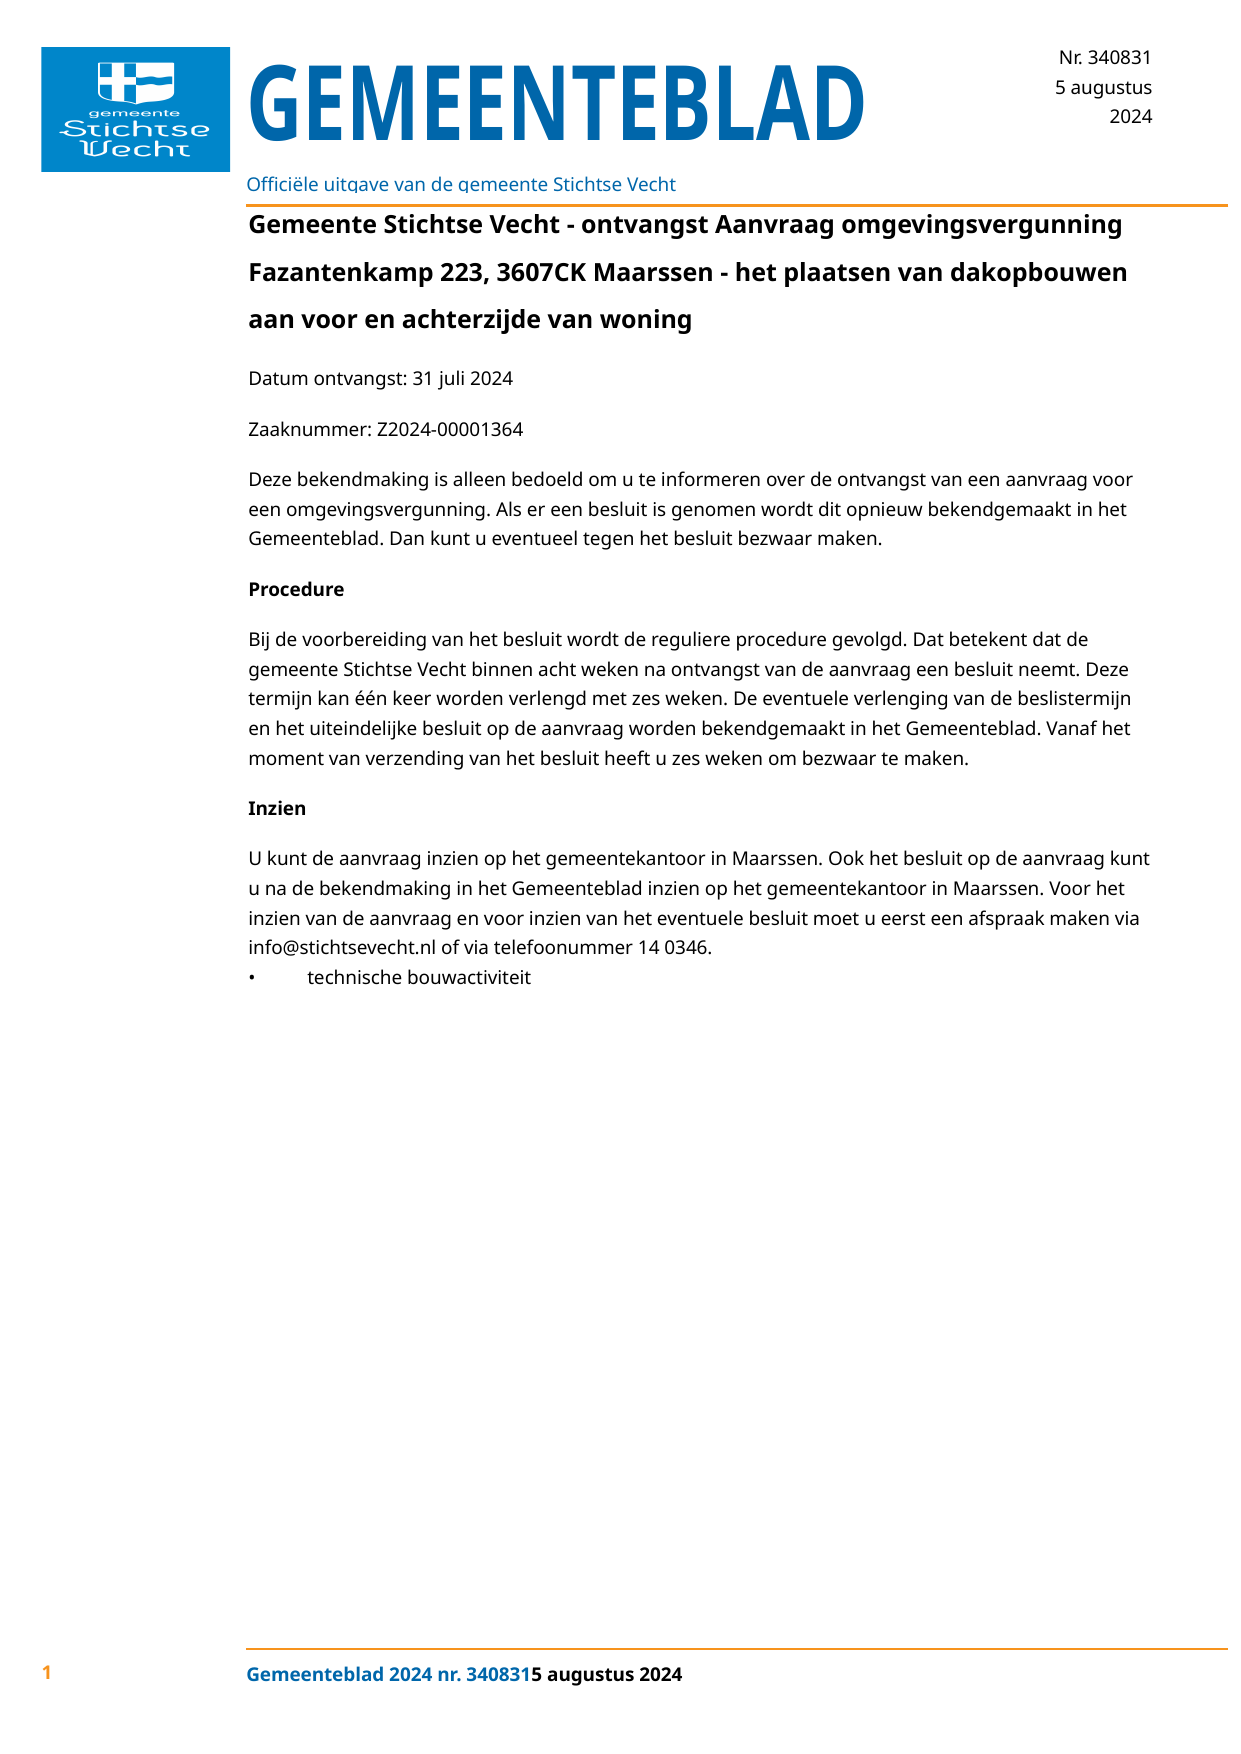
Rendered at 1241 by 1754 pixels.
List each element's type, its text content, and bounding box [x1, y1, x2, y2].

text Bij de voorbereiding van het besluit wordt de reguliere procedure gevolgd. Dat betekent dat de gemeente Stichtse Vecht binnen acht weken na ontvangst van de aanvraag een besluit neemt. Deze termijn kan één keer worden verlengd met zes weken. De eventuele verlenging van de beslistermijn en het uiteindelijke besluit op de aanvraag worden bekendgemaakt in het Gemeenteblad. Vanaf het moment van verzending van het besluit heeft u zes weken om bezwaar te maken. [248, 626, 1152, 770]
text U kunt de aanvraag inzien op het gemeentekantoor in Maarssen. Ook het besluit op de aanvraag kunt u na de bekendmaking in het Gemeenteblad inzien op het gemeentekantoor in Maarssen. Voor het inzien van de aanvraag en voor inzien van het eventuele besluit moet u eerst een afspraak maken via info@stichtsevecht.nl of via telefoonummer 14 0346. [248, 846, 1152, 960]
list technische bouwactiviteit [248, 964, 1152, 989]
text Zaaknummer: Z2024-00001364 [248, 416, 1152, 442]
text Gemeente Stichtse Vecht - ontvangst Aanvraag omgevingsvergunning Fazantenkamp 223, 3607CK Maarssen - het plaatsen van dakopbouwen aan voor en achterzijde van woning [248, 207, 1152, 336]
text Deze bekendmaking is alleen bedoeld om u te informeren over de ontvangst van een aanvraag voor een omgevingsvergunning. Als er een besluit is genomen wordt dit opnieuw bekendgemaakt in het Gemeenteblad. Dan kunt u eventueel tegen het besluit bezwaar maken. [248, 466, 1152, 551]
text Inzien [248, 795, 1152, 821]
text Datum ontvangst: 31 juli 2024 [248, 366, 1152, 391]
picture [137, 63, 174, 103]
text Procedure [248, 576, 1152, 602]
picture [99, 63, 135, 101]
